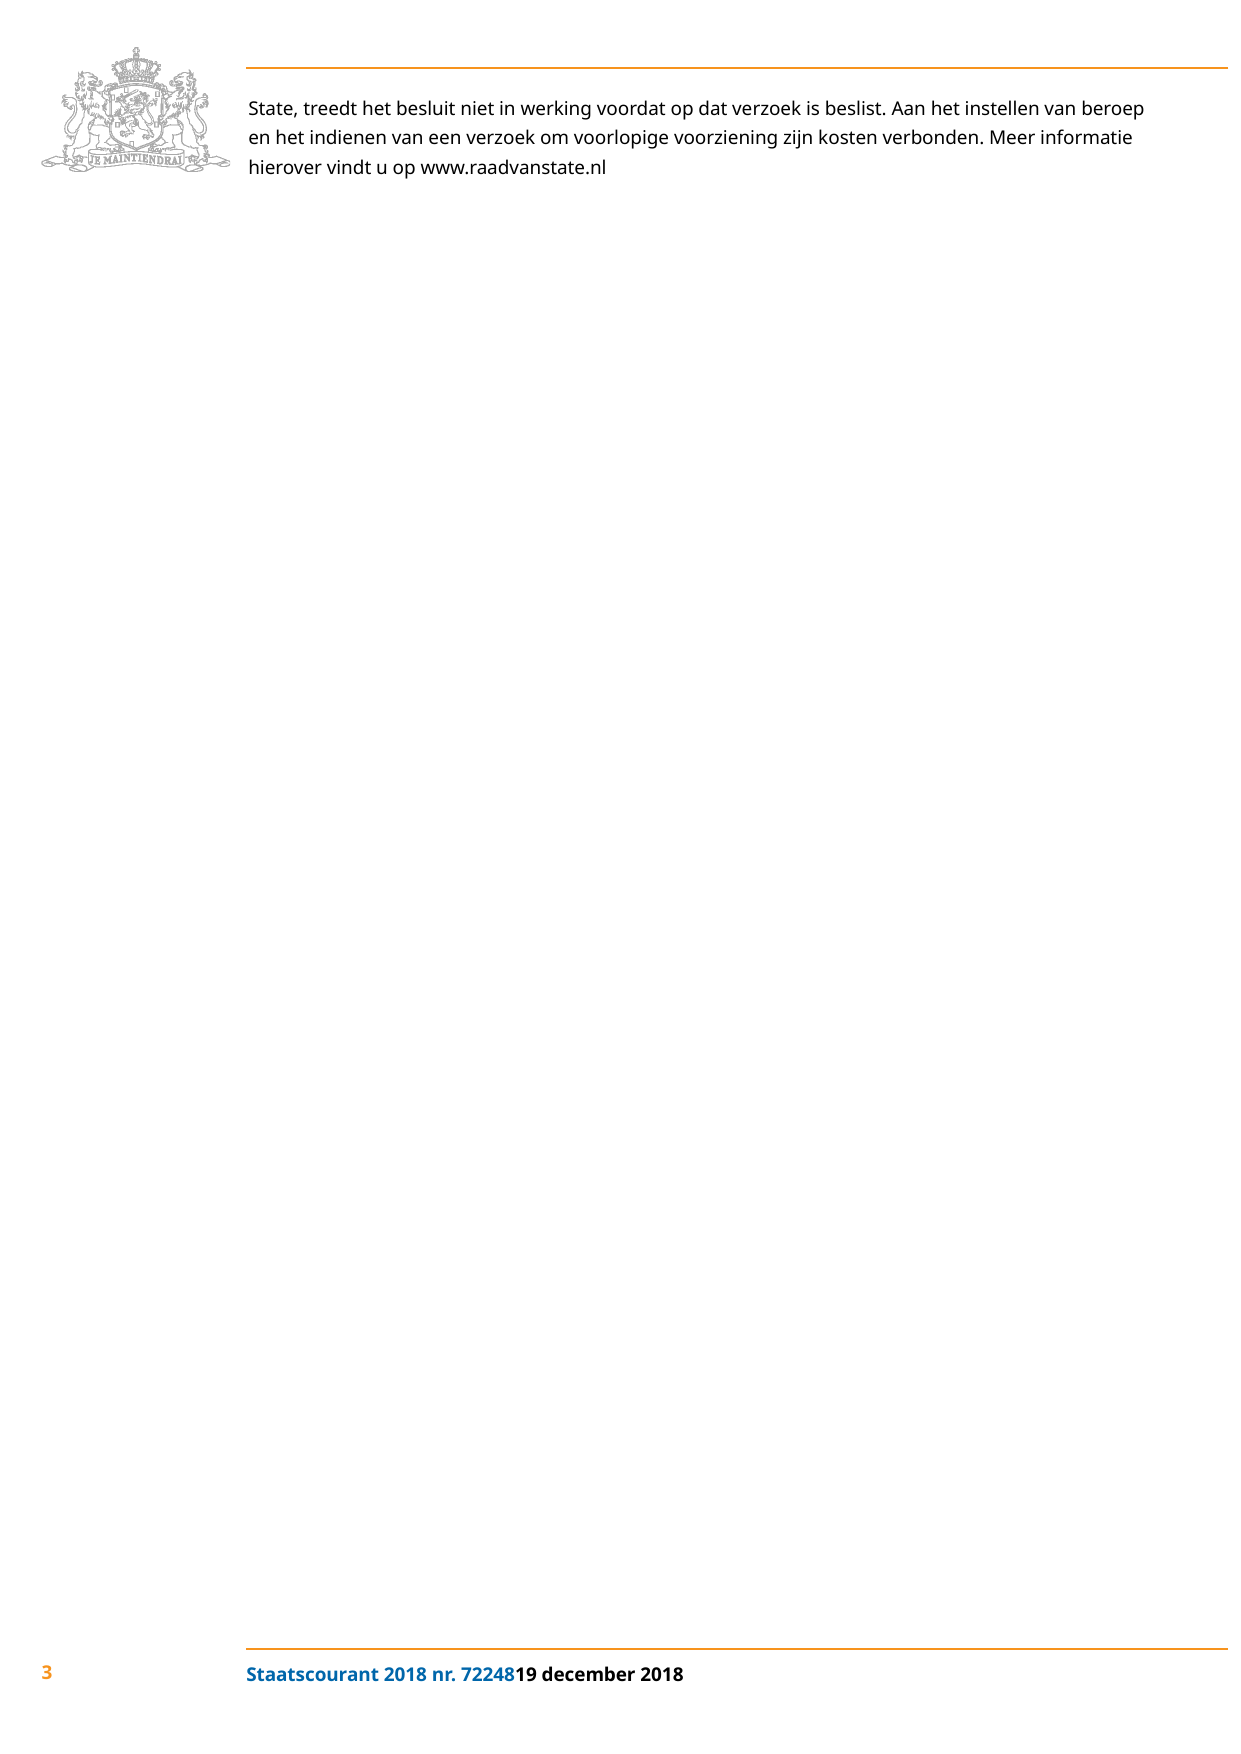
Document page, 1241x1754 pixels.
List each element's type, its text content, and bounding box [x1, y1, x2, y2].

picture [41, 47, 231, 172]
text State, treedt het besluit niet in werking voordat op dat verzoek is beslist. Aan het instellen van beroep en het indienen van een verzoek om voorlopige voorziening zijn kosten verbonden. Meer informatie hierover vindt u op www.raadvanstate.nl [248, 95, 1152, 180]
